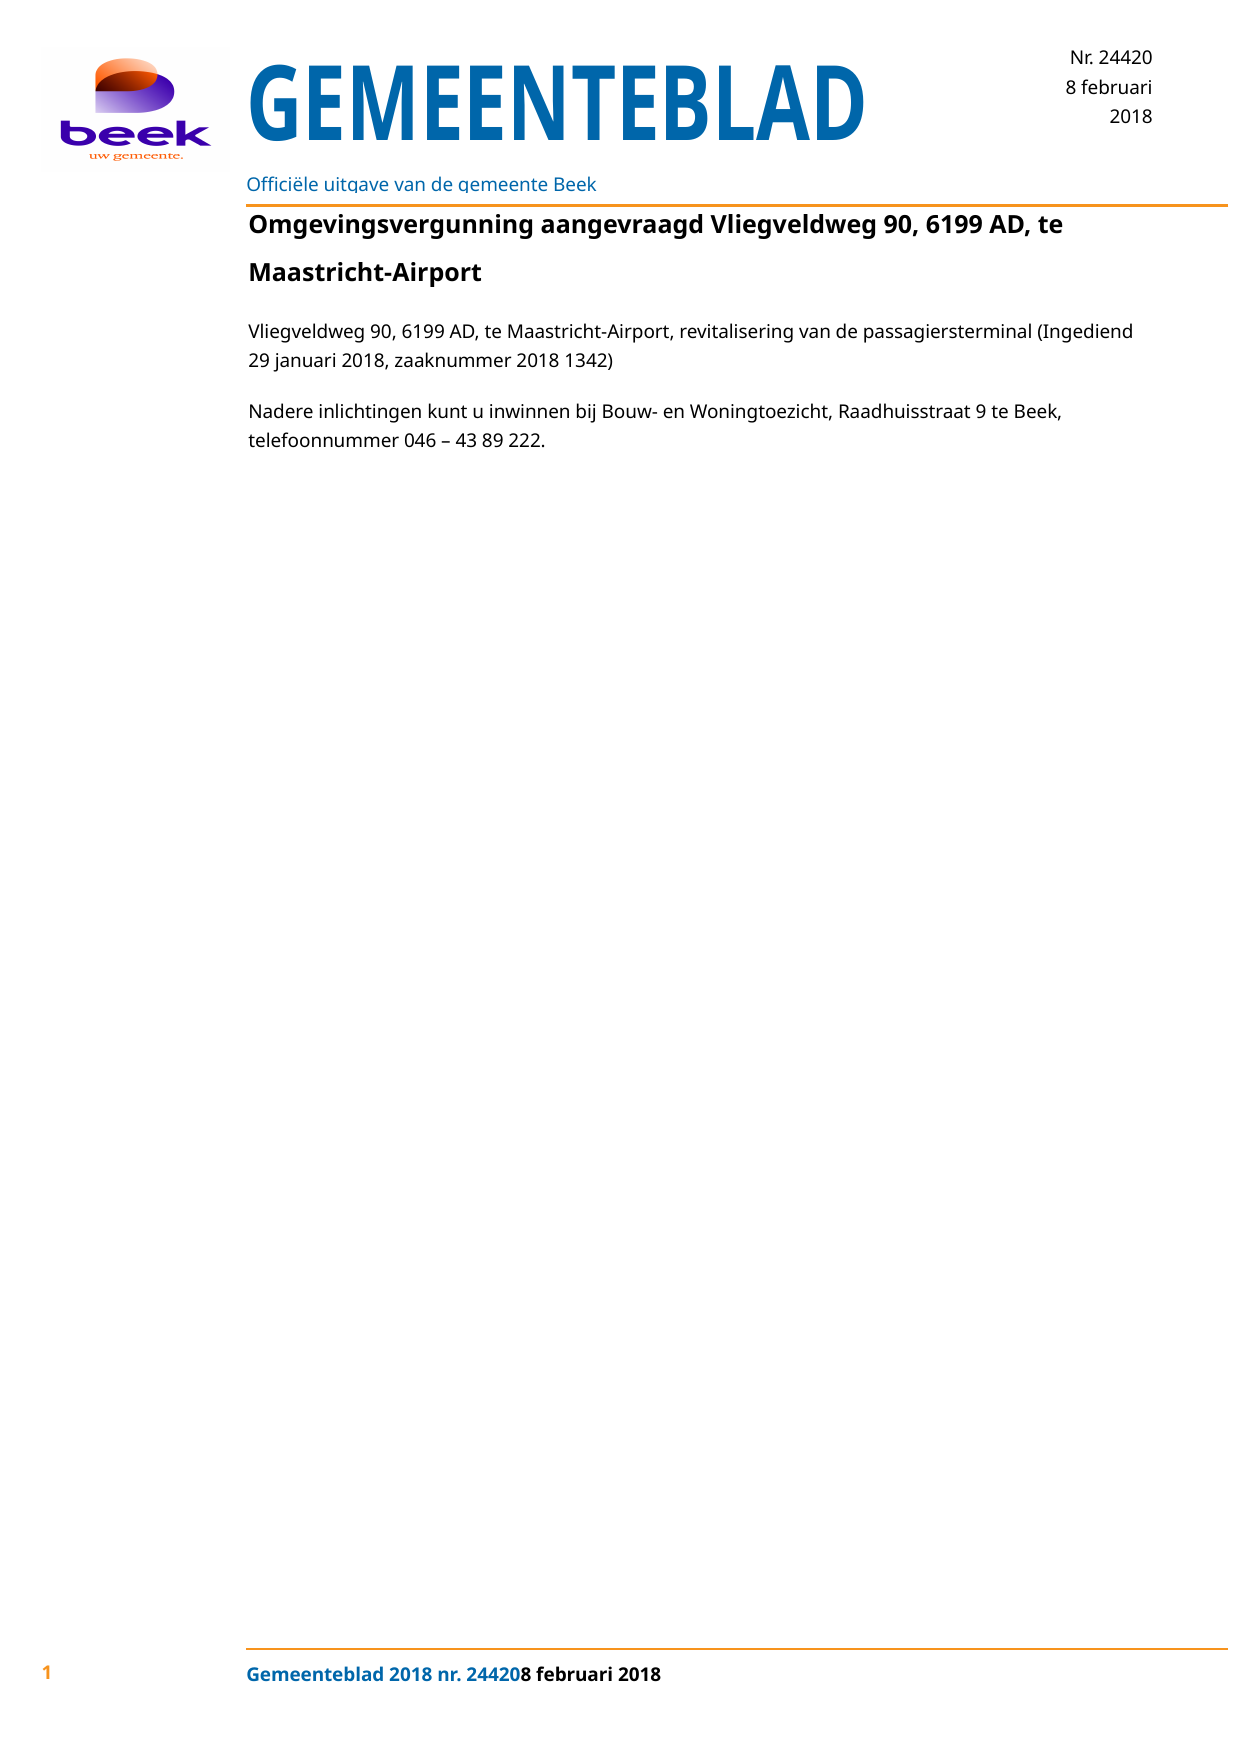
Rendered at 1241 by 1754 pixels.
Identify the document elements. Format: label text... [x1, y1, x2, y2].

text Nadere inlichtingen kunt u inwinnen bij Bouw- en Woningtoezicht, Raadhuisstraat 9 te Beek, telefoonnummer 046 – 43 89 222. [248, 398, 1152, 453]
text Omgevingsvergunning aangevraagd Vliegveldweg 90, 6199 AD, te Maastricht-Airport [248, 207, 1152, 288]
picture [41, 47, 231, 172]
text Vliegveldweg 90, 6199 AD, te Maastricht-Airport, revitalisering van de passagiersterminal (Ingediend 29 januari 2018, zaaknummer 2018 1342) [248, 318, 1152, 373]
